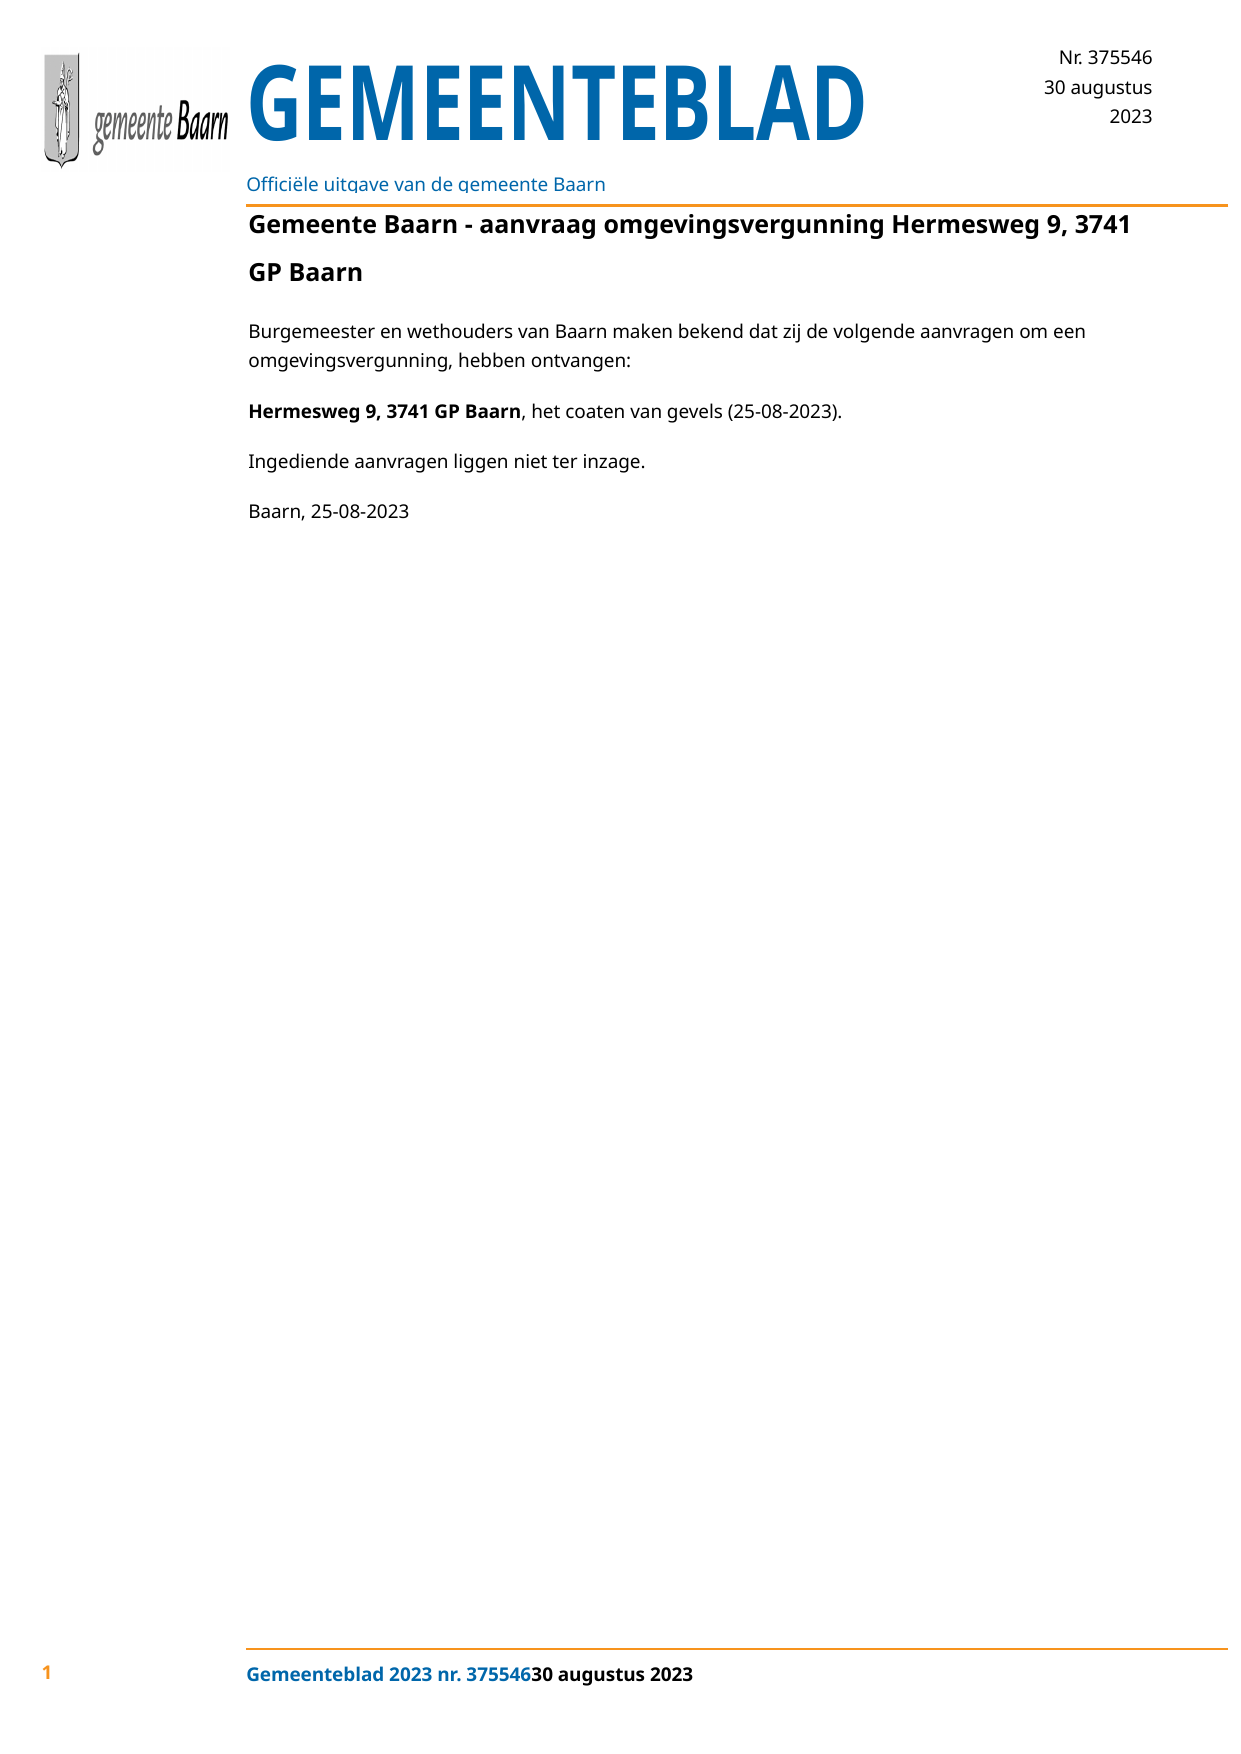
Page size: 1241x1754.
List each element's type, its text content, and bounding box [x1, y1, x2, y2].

text Burgemeester en wethouders van Baarn maken bekend dat zij de volgende aanvragen om een omgevingsvergunning, hebben ontvangen: [248, 318, 1152, 373]
picture [41, 47, 231, 172]
text Ingediende aanvragen liggen niet ter inzage. [248, 448, 1152, 474]
text Hermesweg 9, 3741 GP Baarn, het coaten van gevels (25-08-2023). [248, 398, 1152, 424]
text Baarn, 25-08-2023 [248, 499, 1152, 524]
text Gemeente Baarn - aanvraag omgevingsvergunning Hermesweg 9, 3741 GP Baarn [248, 207, 1152, 288]
